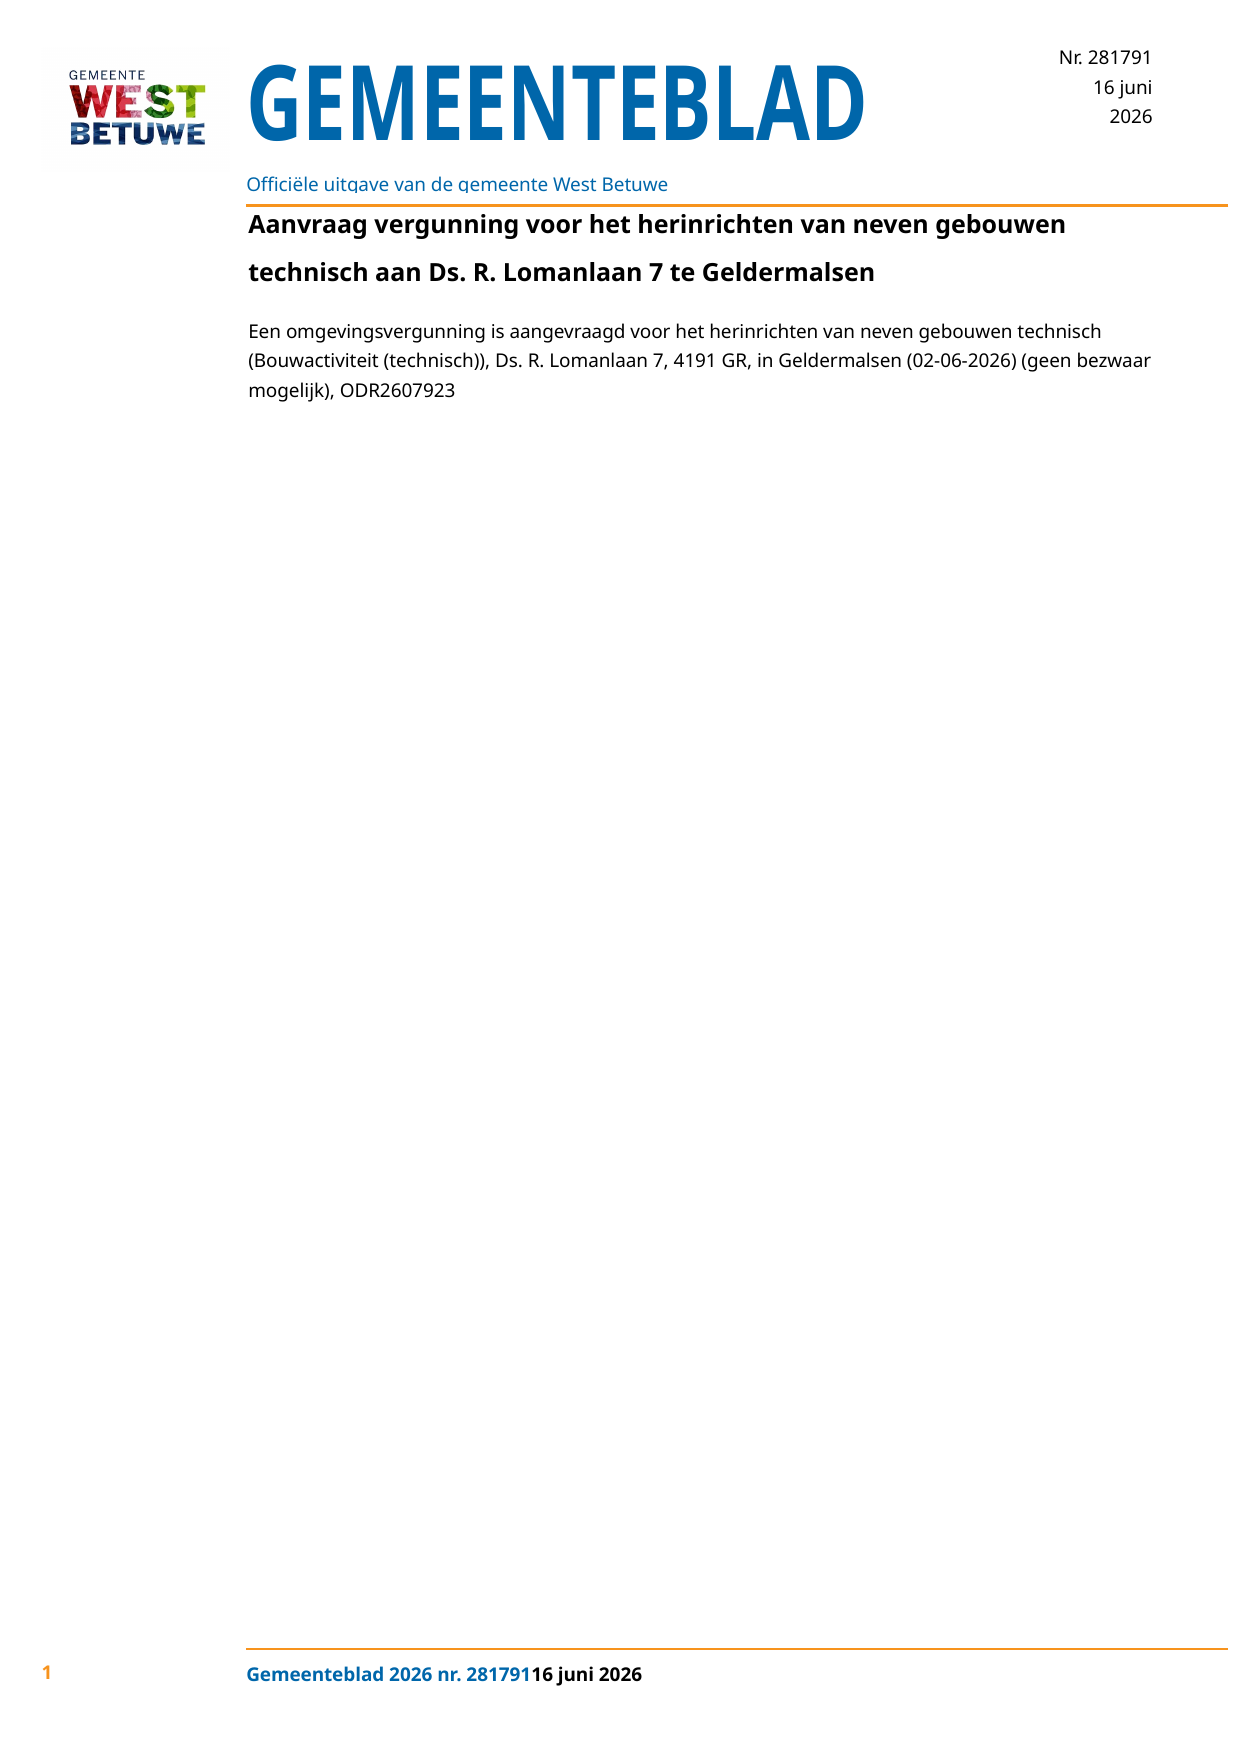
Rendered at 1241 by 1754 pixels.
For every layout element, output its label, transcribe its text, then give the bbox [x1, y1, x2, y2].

text Een omgevingsvergunning is aangevraagd voor het herinrichten van neven gebouwen technisch (Bouwactiviteit (technisch)), Ds. R. Lomanlaan 7, 4191 GR, in Geldermalsen (02-06-2026) (geen bezwaar mogelijk), ODR2607923 [248, 318, 1152, 403]
text Aanvraag vergunning voor het herinrichten van neven gebouwen technisch aan Ds. R. Lomanlaan 7 te Geldermalsen [248, 207, 1152, 288]
picture [41, 47, 231, 172]
